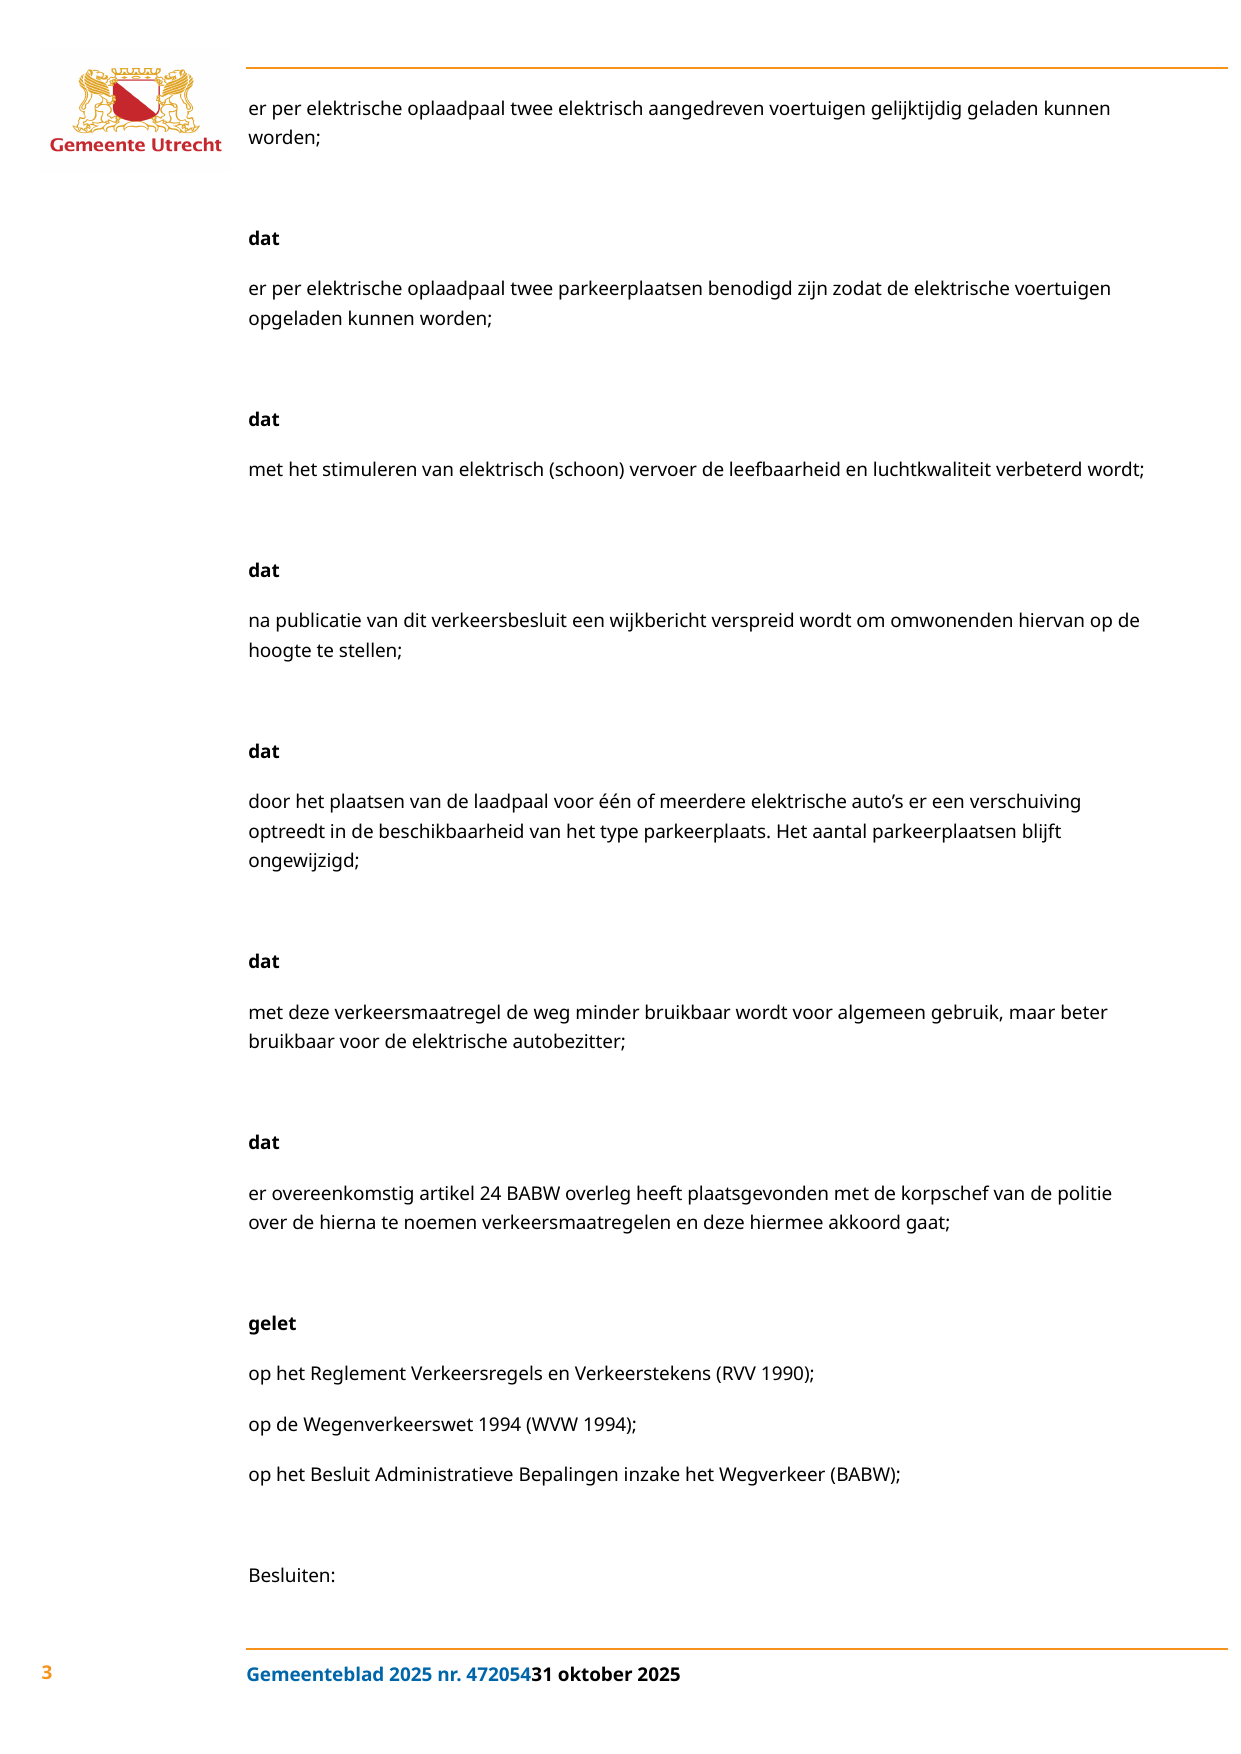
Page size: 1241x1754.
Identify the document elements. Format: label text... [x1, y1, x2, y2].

text dat [248, 406, 1152, 432]
text er overeenkomstig artikel 24 BABW overleg heeft plaatsgevonden met de korpschef van de politie over de hierna te noemen verkeersmaatregelen en deze hiermee akkoord gaat; [248, 1180, 1152, 1235]
text door het plaatsen van de laadpaal voor één of meerdere elektrische auto’s er een verschuiving optreedt in de beschikbaarheid van het type parkeerplaats. Het aantal parkeerplaatsen blijft ongewijzigd; [248, 788, 1152, 873]
text op het Reglement Verkeersregels en Verkeerstekens (RVV 1990); [248, 1361, 1152, 1386]
text dat [248, 225, 1152, 251]
text dat [248, 738, 1152, 764]
text na publicatie van dit verkeersbesluit een wijkbericht verspreid wordt om omwonenden hiervan op de hoogte te stellen; [248, 608, 1152, 663]
text op de Wegenverkeerswet 1994 (WVW 1994); [248, 1411, 1152, 1437]
picture [41, 47, 231, 172]
text met het stimuleren van elektrisch (schoon) vervoer de leefbaarheid en luchtkwaliteit verbeterd wordt; [248, 456, 1152, 482]
text dat [248, 557, 1152, 583]
text gelet [248, 1310, 1152, 1336]
text dat [248, 1129, 1152, 1155]
text dat [248, 948, 1152, 974]
text er per elektrische oplaadpaal twee elektrisch aangedreven voertuigen gelijktijdig geladen kunnen worden; [248, 95, 1152, 150]
text er per elektrische oplaadpaal twee parkeerplaatsen benodigd zijn zodat de elektrische voertuigen opgeladen kunnen worden; [248, 276, 1152, 331]
text op het Besluit Administratieve Bepalingen inzake het Wegverkeer (BABW); [248, 1461, 1152, 1487]
text Besluiten: [248, 1562, 1152, 1588]
text met deze verkeersmaatregel de weg minder bruikbaar wordt voor algemeen gebruik, maar beter bruikbaar voor de elektrische autobezitter; [248, 999, 1152, 1054]
